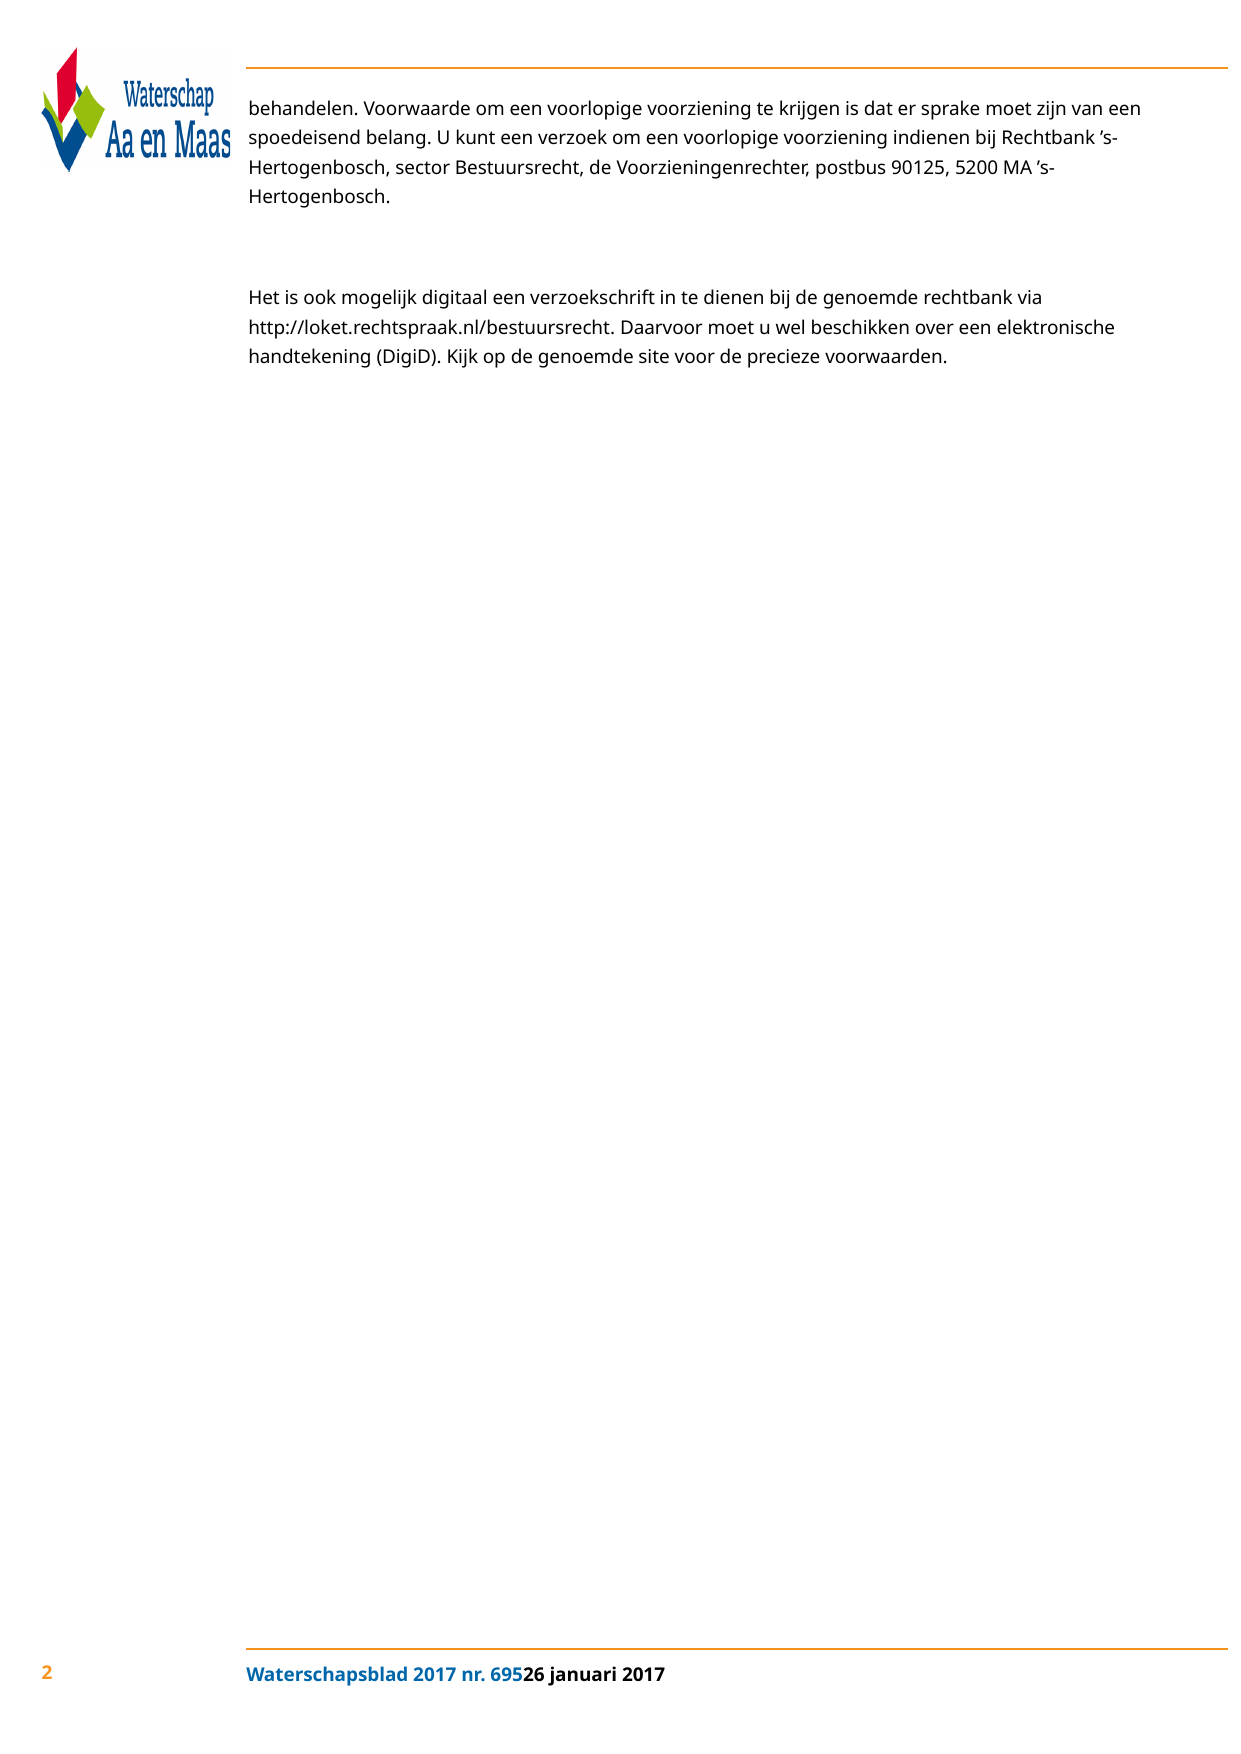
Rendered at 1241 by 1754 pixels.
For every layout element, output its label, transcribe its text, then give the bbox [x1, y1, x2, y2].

picture [41, 47, 231, 172]
text behandelen. Voorwaarde om een voorlopige voorziening te krijgen is dat er sprake moet zijn van een spoedeisend belang. U kunt een verzoek om een voorlopige voorziening indienen bij Rechtbank ’s-Hertogenbosch, sector Bestuursrecht, de Voorzieningenrechter, postbus 90125, 5200 MA ’s-Hertogenbosch. [248, 95, 1152, 209]
text Het is ook mogelijk digitaal een verzoekschrift in te dienen bij de genoemde rechtbank via http://loket.rechtspraak.nl/bestuursrecht. Daarvoor moet u wel beschikken over een elektronische handtekening (DigiD). Kijk op de genoemde site voor de precieze voorwaarden. [248, 284, 1152, 369]
